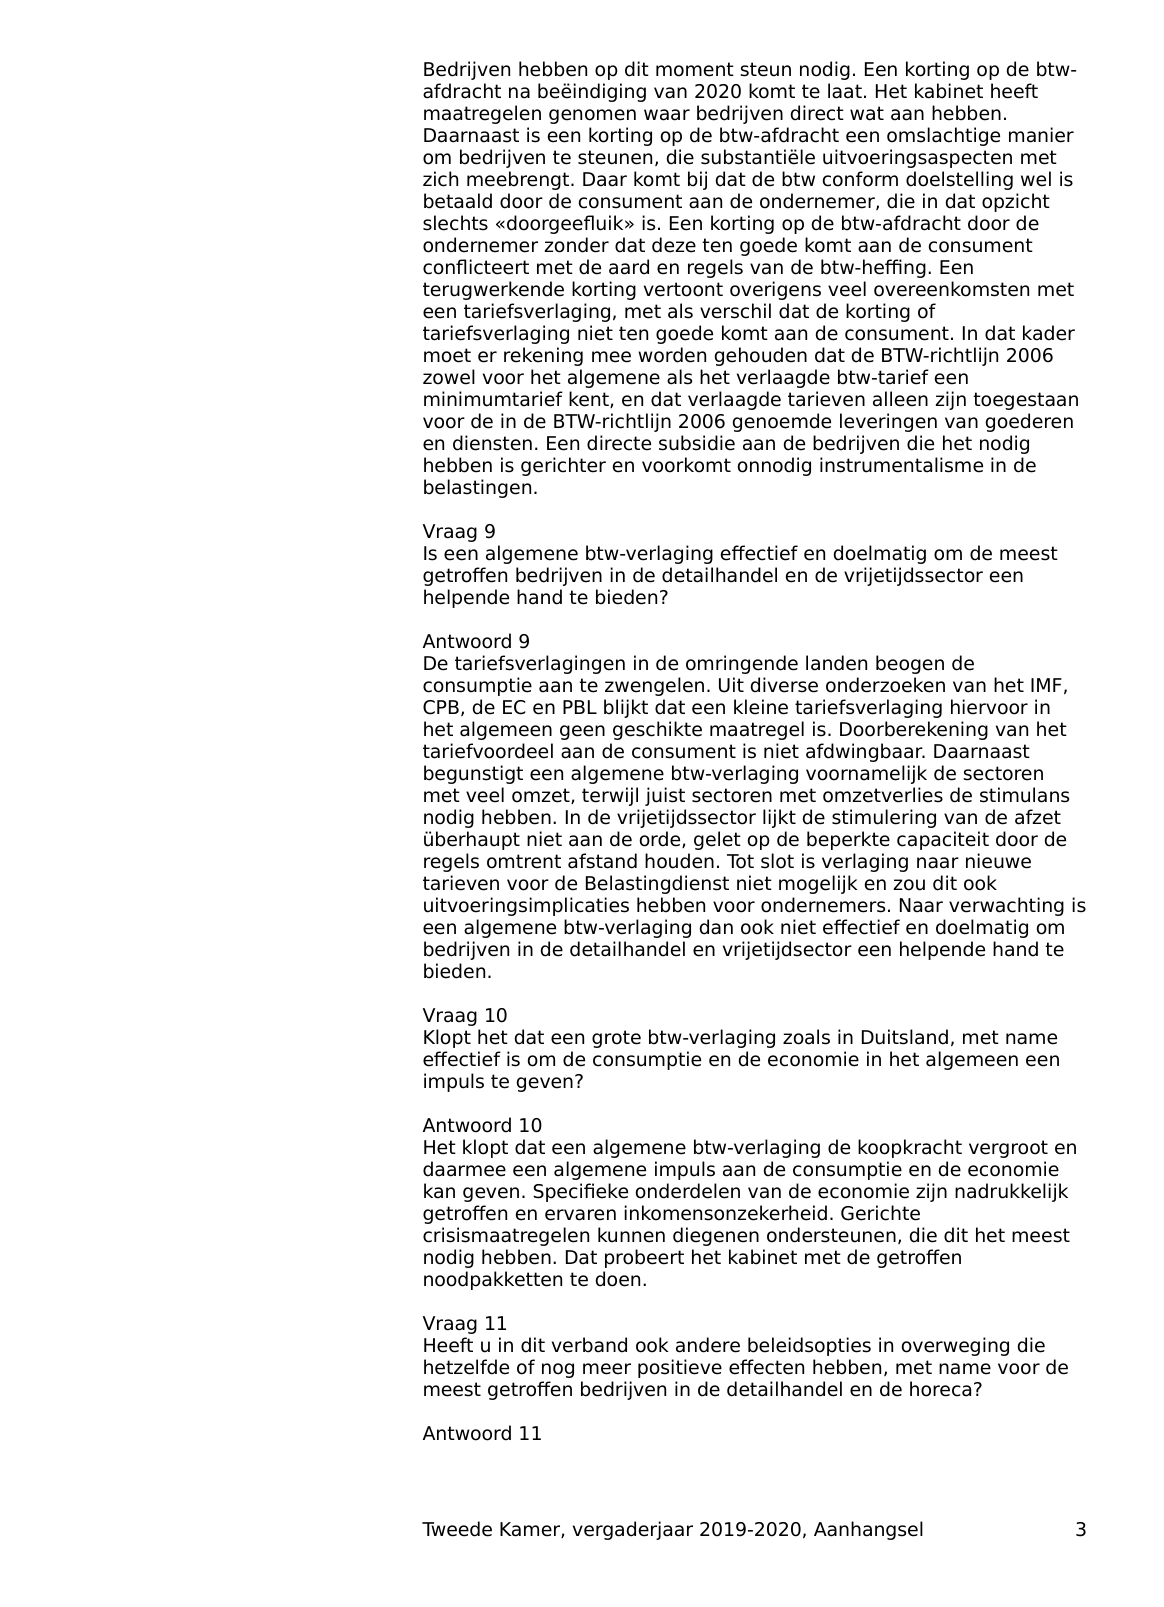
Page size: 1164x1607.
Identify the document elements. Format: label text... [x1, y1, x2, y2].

text Antwoord 11 [422, 1423, 1087, 1445]
text Heeft u in dit verband ook andere beleidsopties in overweging die hetzelfde of nog meer positieve effecten hebben, met name voor de meest getroffen bedrijven in de detailhandel en de horeca? [422, 1335, 1087, 1401]
text Vraag 10 [422, 1005, 1087, 1027]
text Bedrijven hebben op dit moment steun nodig. Een korting op de btw-afdracht na beëindiging van 2020 komt te laat. Het kabinet heeft maatregelen genomen waar bedrijven direct wat aan hebben. Daarnaast is een korting op de btw-afdracht een omslachtige manier om bedrijven te steunen, die substantiële uitvoeringsaspecten met zich meebrengt. Daar komt bij dat de btw conform doelstelling wel is betaald door de consument aan de ondernemer, die in dat opzicht slechts «doorgeefluik» is. Een korting op de btw-afdracht door de ondernemer zonder dat deze ten goede komt aan de consument conflicteert met de aard en regels van de btw-heffing. Een terugwerkende korting vertoont overigens veel overeenkomsten met een tariefsverlaging, met als verschil dat de korting of tariefsverlaging niet ten goede komt aan de consument. In dat kader moet er rekening mee worden gehouden dat de BTW-richtlijn 2006 zowel voor het algemene als het verlaagde btw-tarief een minimumtarief kent, en dat verlaagde tarieven alleen zijn toegestaan voor de in de BTW-richtlijn 2006 genoemde leveringen van goederen en diensten. Een directe subsidie aan de bedrijven die het nodig hebben is gerichter en voorkomt onnodig instrumentalisme in de belastingen. [422, 59, 1087, 499]
text Antwoord 10 [422, 1115, 1087, 1137]
text Is een algemene btw-verlaging effectief en doelmatig om de meest getroffen bedrijven in de detailhandel en de vrijetijdssector een helpende hand te bieden? [422, 543, 1087, 609]
text Klopt het dat een grote btw-verlaging zoals in Duitsland, met name effectief is om de consumptie en de economie in het algemeen een impuls te geven? [422, 1027, 1087, 1093]
text Vraag 9 [422, 521, 1087, 543]
text Het klopt dat een algemene btw-verlaging de koopkracht vergroot en daarmee een algemene impuls aan de consumptie en de economie kan geven. Specifieke onderdelen van de economie zijn nadrukkelijk getroffen en ervaren inkomensonzekerheid. Gerichte crisismaatregelen kunnen diegenen ondersteunen, die dit het meest nodig hebben. Dat probeert het kabinet met de getroffen noodpakketten te doen. [422, 1137, 1087, 1291]
text Vraag 11 [422, 1313, 1087, 1335]
text Antwoord 9 [422, 631, 1087, 653]
text De tariefsverlagingen in de omringende landen beogen de consumptie aan te zwengelen. Uit diverse onderzoeken van het IMF, CPB, de EC en PBL blijkt dat een kleine tariefsverlaging hiervoor in het algemeen geen geschikte maatregel is. Doorberekening van het tariefvoordeel aan de consument is niet afdwingbaar. Daarnaast begunstigt een algemene btw-verlaging voornamelijk de sectoren met veel omzet, terwijl juist sectoren met omzetverlies de stimulans nodig hebben. In de vrijetijdssector lijkt de stimulering van de afzet überhaupt niet aan de orde, gelet op de beperkte capaciteit door de regels omtrent afstand houden. Tot slot is verlaging naar nieuwe tarieven voor de Belastingdienst niet mogelijk en zou dit ook uitvoeringsimplicaties hebben voor ondernemers. Naar verwachting is een algemene btw-verlaging dan ook niet effectief en doelmatig om bedrijven in de detailhandel en vrijetijdsector een helpende hand te bieden. [422, 653, 1087, 983]
